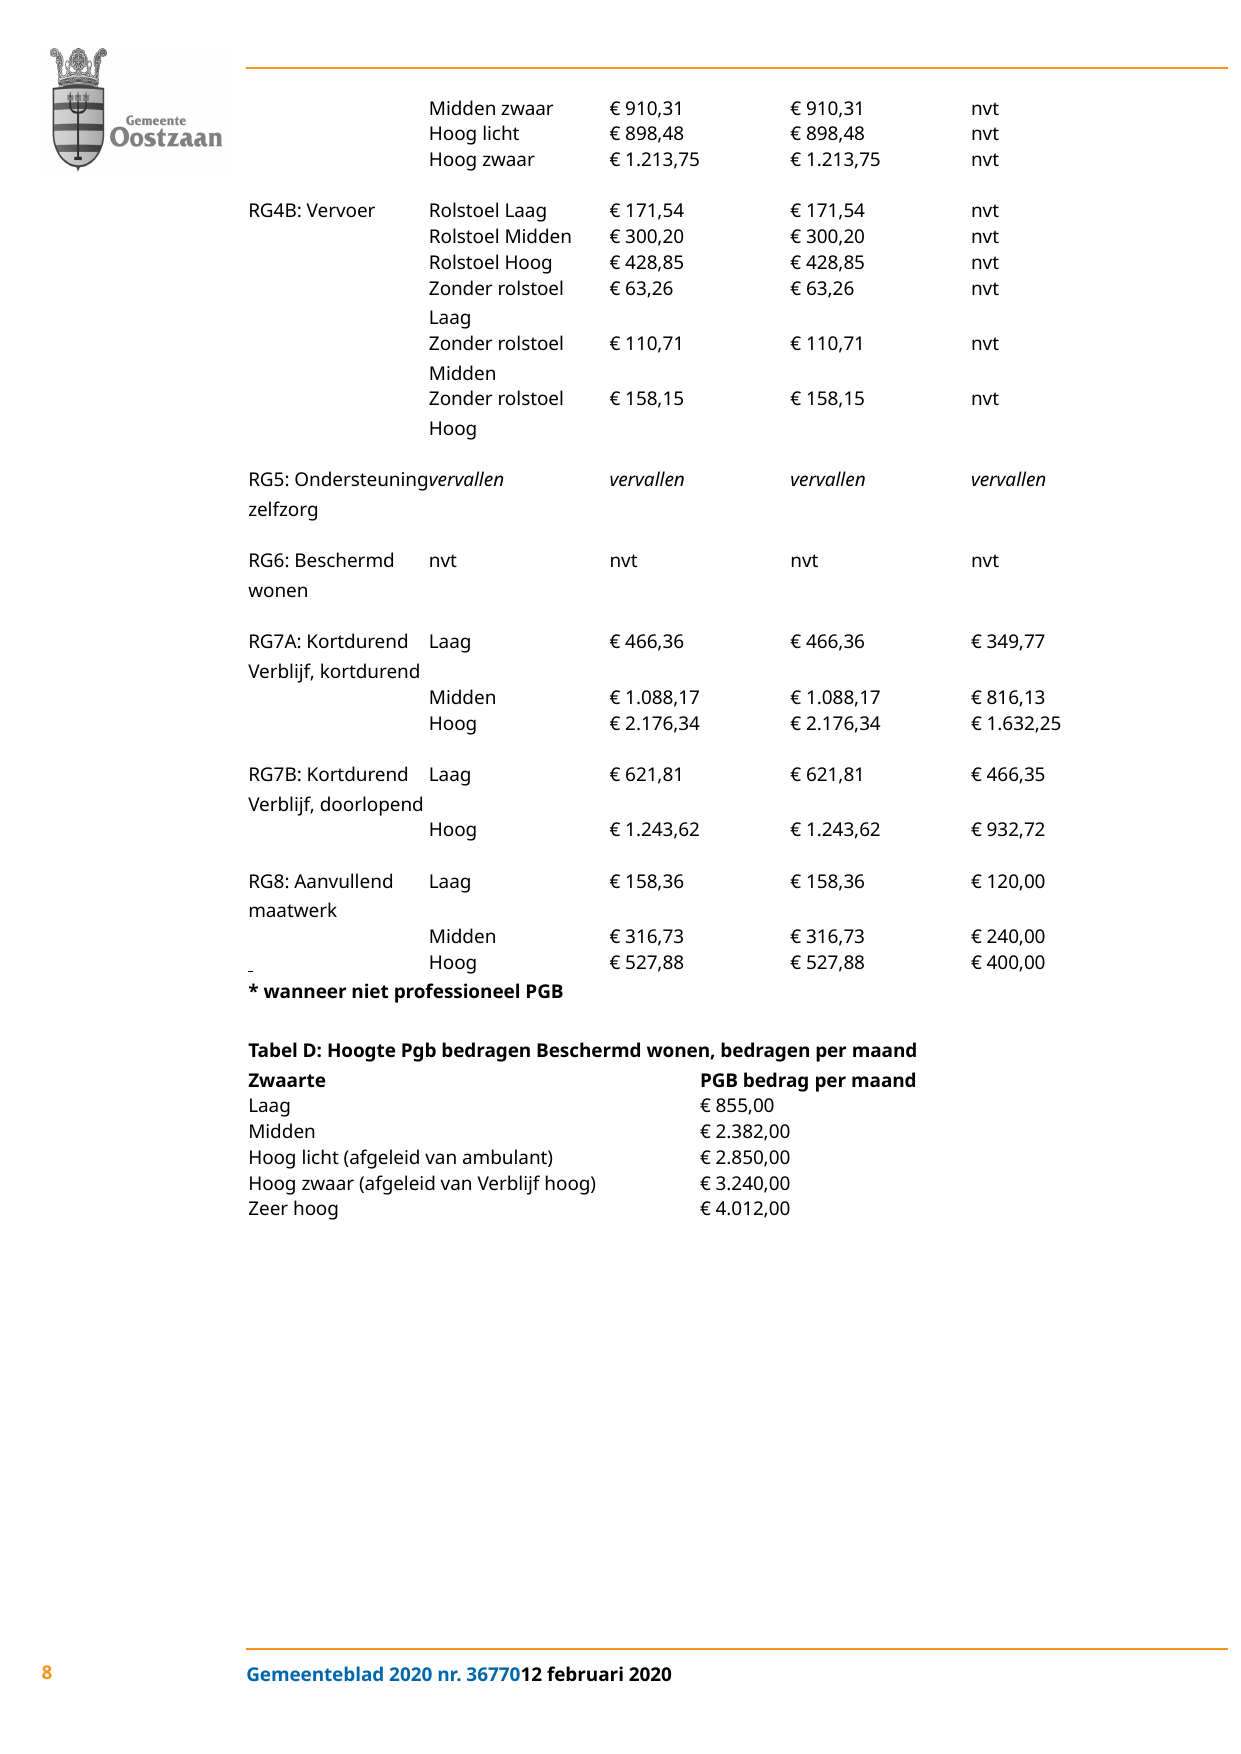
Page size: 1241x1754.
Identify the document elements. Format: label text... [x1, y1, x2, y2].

table_cell [248, 603, 429, 629]
table_cell vervallen [609, 467, 790, 522]
table_cell [971, 172, 1152, 198]
table_cell Laag [429, 761, 609, 816]
table_cell € 428,85 [609, 249, 790, 275]
table_cell [609, 842, 790, 868]
text Tabel D: Hoogte Pgb bedragen Beschermd wonen, bedragen per maand [248, 1037, 1152, 1063]
table_cell € 527,88 [790, 949, 971, 975]
table_cell nvt [971, 330, 1152, 386]
table_cell [248, 172, 429, 198]
table_cell € 2.850,00 [700, 1144, 1152, 1170]
table_cell [248, 522, 429, 548]
table_cell € 2.176,34 [609, 710, 790, 735]
table_cell € 1.213,75 [790, 146, 971, 172]
table_cell [790, 441, 971, 467]
table_cell vervallen [971, 467, 1152, 522]
table_cell nvt [971, 95, 1152, 121]
table_cell Midden zwaar [429, 95, 609, 121]
table_cell RG7B: Kortdurend Verblijf, doorlopend [248, 761, 429, 816]
table_cell [790, 172, 971, 198]
table_cell € 171,54 [609, 198, 790, 223]
table_cell € 527,88 [609, 949, 790, 975]
table_cell nvt [609, 548, 790, 603]
table_cell Laag [429, 629, 609, 684]
table_cell € 110,71 [609, 330, 790, 386]
table_cell [429, 172, 609, 198]
table_cell nvt [971, 249, 1152, 275]
table_cell € 120,00 [971, 868, 1152, 923]
table_cell vervallen [790, 467, 971, 522]
table_cell € 898,48 [609, 121, 790, 146]
table_cell € 1.088,17 [790, 684, 971, 710]
table_cell [971, 603, 1152, 629]
table_cell [429, 842, 609, 868]
table_cell Laag [429, 868, 609, 923]
table_cell Hoog licht (afgeleid van ambulant) [248, 1144, 700, 1170]
table_cell € 3.240,00 [700, 1170, 1152, 1195]
table_cell Midden [429, 684, 609, 710]
table_cell € 816,13 [971, 684, 1152, 710]
table_cell [429, 441, 609, 467]
table_cell [248, 146, 429, 172]
table_cell € 300,20 [790, 224, 971, 249]
table_cell € 898,48 [790, 121, 971, 146]
table_cell RG8: Aanvullend maatwerk [248, 868, 429, 923]
table_cell Hoog licht [429, 121, 609, 146]
table_cell [609, 522, 790, 548]
table_cell € 1.632,25 [971, 710, 1152, 735]
table_cell € 932,72 [971, 816, 1152, 842]
table_cell [429, 735, 609, 761]
table_cell € 1.088,17 [609, 684, 790, 710]
table_cell [248, 949, 429, 975]
table_cell [248, 386, 429, 441]
table_cell € 158,15 [790, 386, 971, 441]
table_cell [248, 441, 429, 467]
table_cell € 1.243,62 [609, 816, 790, 842]
table_cell nvt [971, 198, 1152, 223]
table_cell € 621,81 [790, 761, 971, 816]
table_cell Midden [248, 1118, 700, 1144]
table_cell [609, 441, 790, 467]
table_cell € 349,77 [971, 629, 1152, 684]
table_cell € 316,73 [790, 923, 971, 949]
table_cell € 621,81 [609, 761, 790, 816]
table_cell [248, 224, 429, 249]
text * wanneer niet professioneel PGB [248, 978, 1152, 1004]
table_cell € 2.176,34 [790, 710, 971, 735]
table_cell [248, 816, 429, 842]
table_header Zwaarte [248, 1067, 700, 1092]
table_cell € 158,15 [609, 386, 790, 441]
table_cell [248, 710, 429, 735]
table_cell Hoog zwaar (afgeleid van Verblijf hoog) [248, 1170, 700, 1195]
table_cell Hoog zwaar [429, 146, 609, 172]
table_cell € 2.382,00 [700, 1118, 1152, 1144]
table_cell nvt [971, 224, 1152, 249]
table_cell nvt [971, 386, 1152, 441]
table_cell Zonder rolstoel Midden [429, 330, 609, 386]
table_cell € 158,36 [609, 868, 790, 923]
table_cell € 63,26 [790, 275, 971, 330]
table_cell [248, 275, 429, 330]
table_cell [609, 172, 790, 198]
table_cell Laag [248, 1093, 700, 1118]
table_cell Hoog [429, 816, 609, 842]
table_cell Rolstoel Laag [429, 198, 609, 223]
table_cell nvt [790, 548, 971, 603]
table_cell [248, 330, 429, 386]
table_cell RG4B: Vervoer [248, 198, 429, 223]
table_cell € 1.213,75 [609, 146, 790, 172]
table_cell € 466,35 [971, 761, 1152, 816]
table_cell Hoog [429, 710, 609, 735]
table_cell € 158,36 [790, 868, 971, 923]
table_cell nvt [971, 121, 1152, 146]
table_cell [790, 842, 971, 868]
table_cell Zeer hoog [248, 1195, 700, 1221]
table_cell [971, 735, 1152, 761]
table_cell [609, 735, 790, 761]
table_cell [248, 842, 429, 868]
table_cell [248, 923, 429, 949]
table_cell € 300,20 [609, 224, 790, 249]
table_cell [248, 95, 429, 121]
table_cell nvt [429, 548, 609, 603]
table_cell nvt [971, 548, 1152, 603]
table_cell Hoog [429, 949, 609, 975]
table_cell € 910,31 [609, 95, 790, 121]
table_cell vervallen [429, 467, 609, 522]
table_cell € 110,71 [790, 330, 971, 386]
table_cell € 171,54 [790, 198, 971, 223]
table_cell € 855,00 [700, 1093, 1152, 1118]
table_cell [609, 603, 790, 629]
table_cell [971, 522, 1152, 548]
table_cell € 240,00 [971, 923, 1152, 949]
table_cell € 4.012,00 [700, 1195, 1152, 1221]
table_cell [790, 603, 971, 629]
table_cell € 466,36 [790, 629, 971, 684]
table_cell [971, 842, 1152, 868]
table_cell RG6: Beschermd wonen [248, 548, 429, 603]
table_cell RG5: Ondersteuning zelfzorg [248, 467, 429, 522]
table_cell € 428,85 [790, 249, 971, 275]
table_cell € 63,26 [609, 275, 790, 330]
table_cell [248, 735, 429, 761]
table_cell RG7A: Kortdurend Verblijf, kortdurend [248, 629, 429, 684]
table_header PGB bedrag per maand [700, 1067, 1152, 1092]
picture [41, 47, 231, 172]
table_cell Zonder rolstoel Laag [429, 275, 609, 330]
table_cell [429, 522, 609, 548]
table_cell [971, 441, 1152, 467]
table_cell nvt [971, 275, 1152, 330]
table_cell € 316,73 [609, 923, 790, 949]
table_cell [248, 684, 429, 710]
table_cell Rolstoel Midden [429, 224, 609, 249]
table_cell € 910,31 [790, 95, 971, 121]
table_cell € 1.243,62 [790, 816, 971, 842]
table_cell Midden [429, 923, 609, 949]
table_cell € 466,36 [609, 629, 790, 684]
table_cell Zonder rolstoel Hoog [429, 386, 609, 441]
table_cell nvt [971, 146, 1152, 172]
table_cell [248, 121, 429, 146]
table_cell [790, 522, 971, 548]
table_cell Rolstoel Hoog [429, 249, 609, 275]
table_cell [429, 603, 609, 629]
table_cell € 400,00 [971, 949, 1152, 975]
table_cell [790, 735, 971, 761]
table_cell [248, 249, 429, 275]
